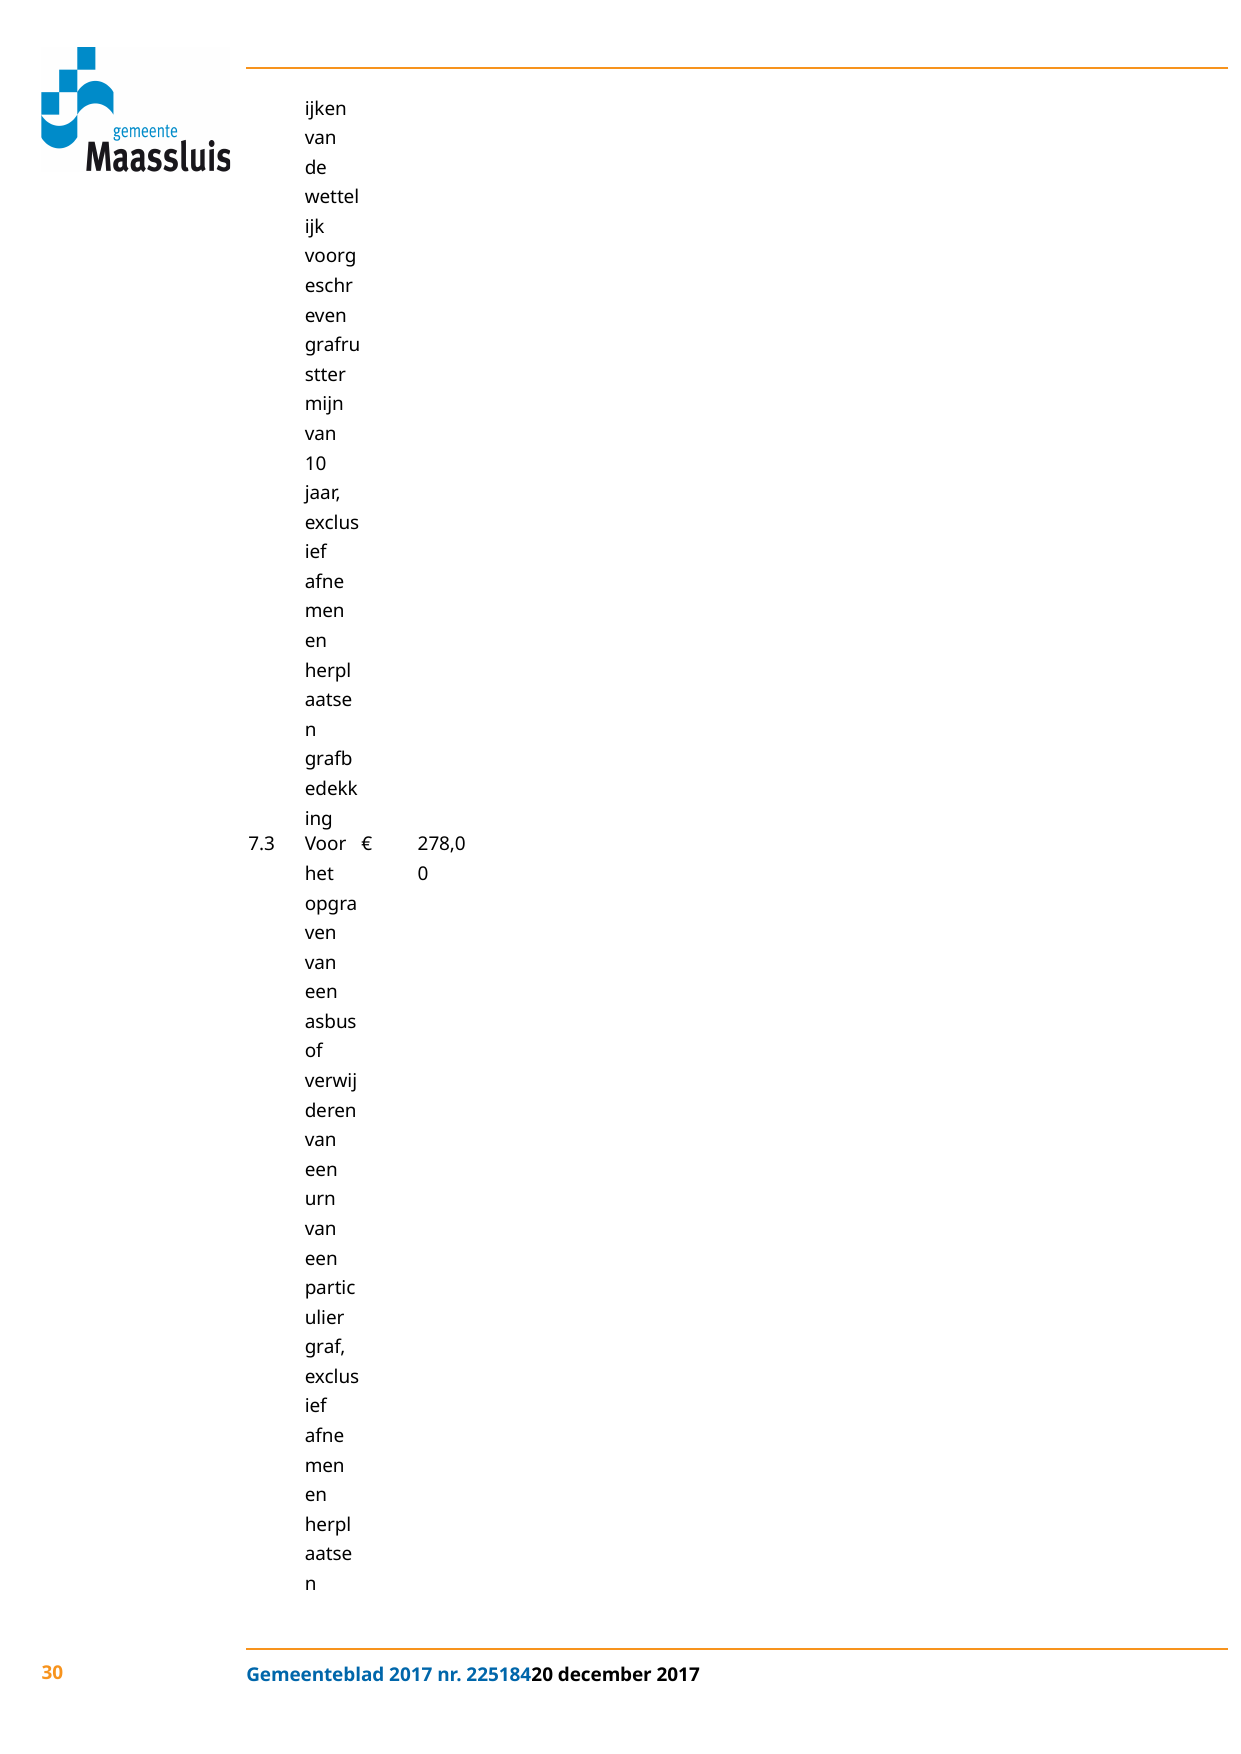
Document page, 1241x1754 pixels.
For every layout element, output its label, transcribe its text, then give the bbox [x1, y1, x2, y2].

table_cell 278,00 [418, 831, 474, 1596]
table_cell [361, 95, 417, 831]
table_cell [418, 95, 474, 831]
table_cell € [361, 831, 417, 1596]
table_cell 7.3 [248, 831, 304, 1596]
table_cell ijken van de wettelijk voorgeschreven grafrusttermijn van 10 jaar, exclusief afnemen en herplaatsen grafbedekking [305, 95, 361, 831]
table_cell Voor het opgraven van een asbus of verwijderen van een urn van een particulier graf, exclusief afnemen en herplaatsen [305, 831, 361, 1596]
table_cell [248, 95, 304, 831]
picture [41, 47, 77, 92]
picture [41, 47, 231, 172]
